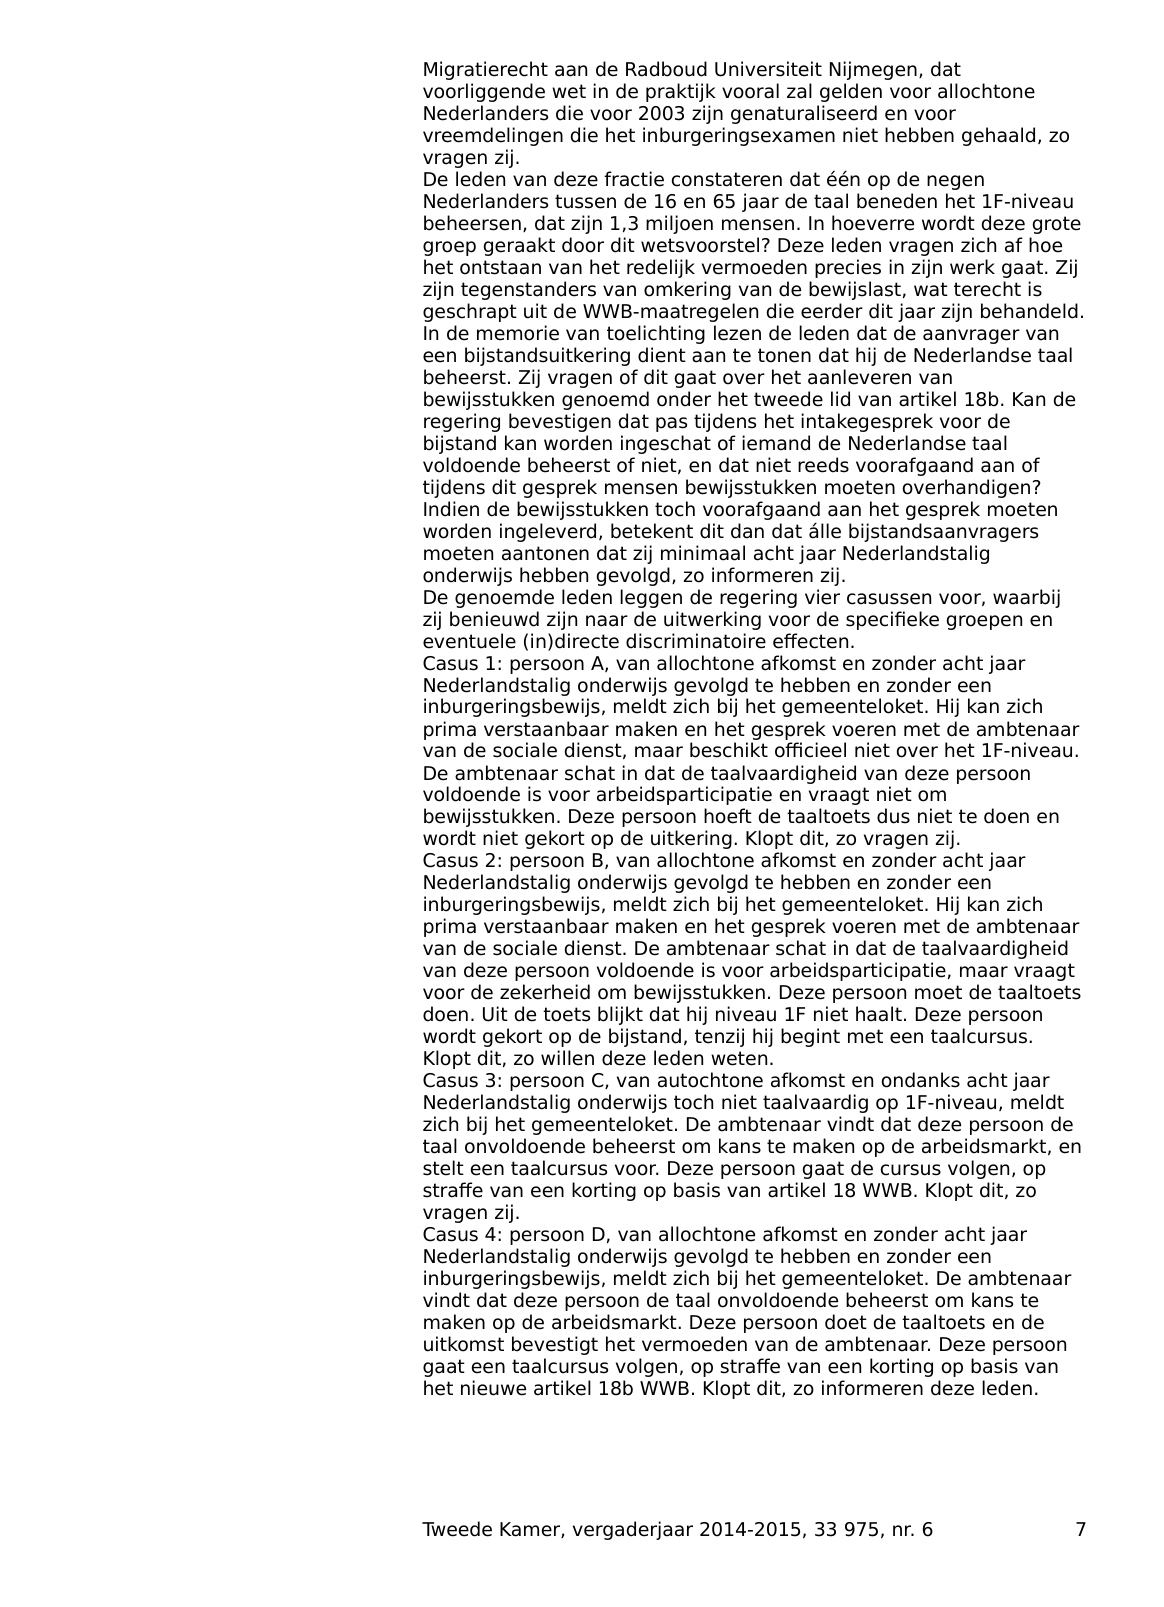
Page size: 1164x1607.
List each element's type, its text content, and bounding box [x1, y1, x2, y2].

text Casus 3: persoon C, van autochtone afkomst en ondanks acht jaar Nederlandstalig onderwijs toch niet taalvaardig op 1F-niveau, meldt zich bij het gemeenteloket. De ambtenaar vindt dat deze persoon de taal onvoldoende beheerst om kans te maken op de arbeidsmarkt, en stelt een taalcursus voor. Deze persoon gaat de cursus volgen, op straffe van een korting op basis van artikel 18 WWB. Klopt dit, zo vragen zij. [422, 1070, 1087, 1224]
text De genoemde leden leggen de regering vier casussen voor, waarbij zij benieuwd zijn naar de uitwerking voor de specifieke groepen en eventuele (in)directe discriminatoire effecten. [422, 587, 1087, 652]
text Casus 1: persoon A, van allochtone afkomst en zonder acht jaar Nederlandstalig onderwijs gevolgd te hebben en zonder een inburgeringsbewijs, meldt zich bij het gemeenteloket. Hij kan zich prima verstaanbaar maken en het gesprek voeren met de ambtenaar van de sociale dienst, maar beschikt officieel niet over het 1F-niveau. De ambtenaar schat in dat de taalvaardigheid van deze persoon voldoende is voor arbeidsparticipatie en vraagt niet om bewijsstukken. Deze persoon hoeft de taaltoets dus niet te doen en wordt niet gekort op de uitkering. Klopt dit, zo vragen zij. [422, 652, 1087, 850]
text Casus 2: persoon B, van allochtone afkomst en zonder acht jaar Nederlandstalig onderwijs gevolgd te hebben en zonder een inburgeringsbewijs, meldt zich bij het gemeenteloket. Hij kan zich prima verstaanbaar maken en het gesprek voeren met de ambtenaar van de sociale dienst. De ambtenaar schat in dat de taalvaardigheid van deze persoon voldoende is voor arbeidsparticipatie, maar vraagt voor de zekerheid om bewijsstukken. Deze persoon moet de taaltoets doen. Uit de toets blijkt dat hij niveau 1F niet haalt. Deze persoon wordt gekort op de bijstand, tenzij hij begint met een taalcursus. Klopt dit, zo willen deze leden weten. [422, 850, 1087, 1070]
text Casus 4: persoon D, van allochtone afkomst en zonder acht jaar Nederlandstalig onderwijs gevolgd te hebben en zonder een inburgeringsbewijs, meldt zich bij het gemeenteloket. De ambtenaar vindt dat deze persoon de taal onvoldoende beheerst om kans te maken op de arbeidsmarkt. Deze persoon doet de taaltoets en de uitkomst bevestigt het vermoeden van de ambtenaar. Deze persoon gaat een taalcursus volgen, op straffe van een korting op basis van het nieuwe artikel 18b WWB. Klopt dit, zo informeren deze leden. [422, 1224, 1087, 1400]
text De leden van deze fractie constateren dat één op de negen Nederlanders tussen de 16 en 65 jaar de taal beneden het 1F-niveau beheersen, dat zijn 1,3 miljoen mensen. In hoeverre wordt deze grote groep geraakt door dit wetsvoorstel? Deze leden vragen zich af hoe het ontstaan van het redelijk vermoeden precies in zijn werk gaat. Zij zijn tegenstanders van omkering van de bewijslast, wat terecht is geschrapt uit de WWB-maatregelen die eerder dit jaar zijn behandeld. In de memorie van toelichting lezen de leden dat de aanvrager van een bijstandsuitkering dient aan te tonen dat hij de Nederlandse taal beheerst. Zij vragen of dit gaat over het aanleveren van bewijsstukken genoemd onder het tweede lid van artikel 18b. Kan de regering bevestigen dat pas tijdens het intakegesprek voor de bijstand kan worden ingeschat of iemand de Nederlandse taal voldoende beheerst of niet, en dat niet reeds voorafgaand aan of tijdens dit gesprek mensen bewijsstukken moeten overhandigen? Indien de bewijsstukken toch voorafgaand aan het gesprek moeten worden ingeleverd, betekent dit dan dat álle bijstandsaanvragers moeten aantonen dat zij minimaal acht jaar Nederlandstalig onderwijs hebben gevolgd, zo informeren zij. [422, 169, 1087, 587]
text Migratierecht aan de Radboud Universiteit Nijmegen, dat voorliggende wet in de praktijk vooral zal gelden voor allochtone Nederlanders die voor 2003 zijn genaturaliseerd en voor vreemdelingen die het inburgeringsexamen niet hebben gehaald, zo vragen zij. [422, 59, 1087, 169]
